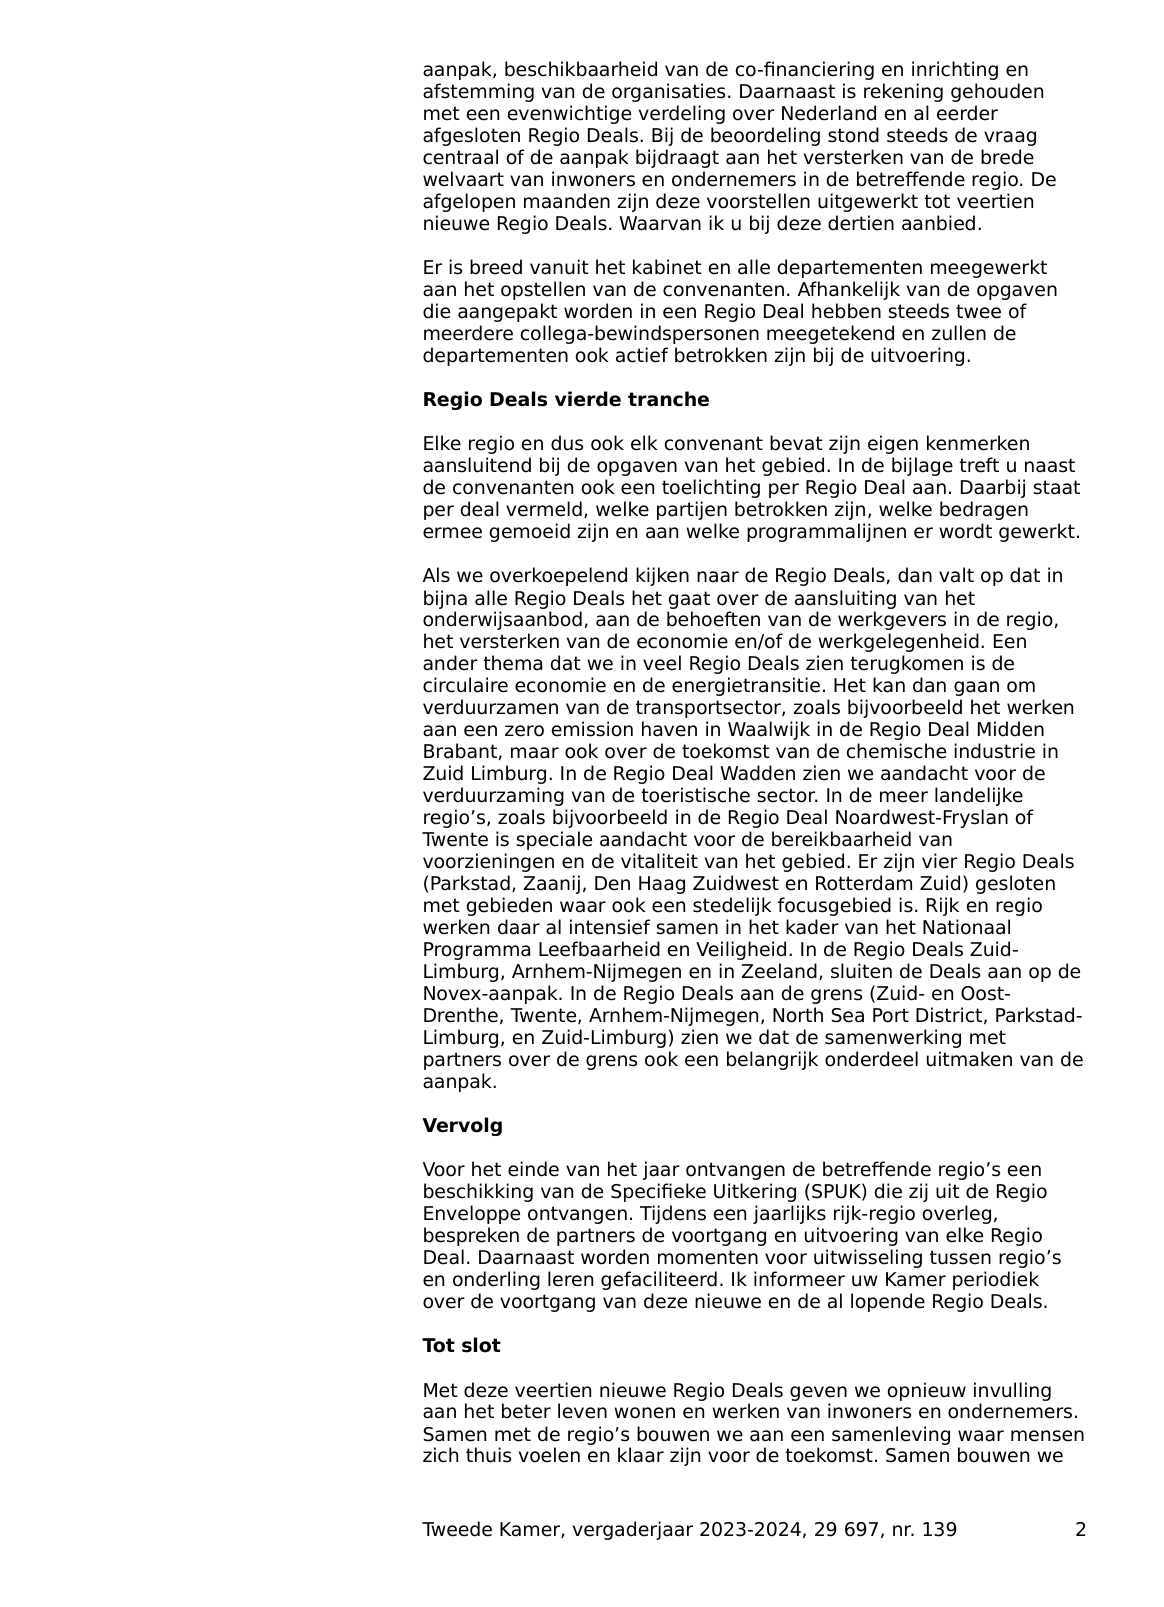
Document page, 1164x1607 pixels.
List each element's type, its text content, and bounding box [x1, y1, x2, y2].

subtitle Vervolg [422, 1115, 1087, 1137]
text Elke regio en dus ook elk convenant bevat zijn eigen kenmerken aansluitend bij de opgaven van het gebied. In de bijlage treft u naast de convenanten ook een toelichting per Regio Deal aan. Daarbij staat per deal vermeld, welke partijen betrokken zijn, welke bedragen ermee gemoeid zijn en aan welke programmalijnen er wordt gewerkt. [422, 433, 1087, 543]
text aanpak, beschikbaarheid van de co-financiering en inrichting en afstemming van de organisaties. Daarnaast is rekening gehouden met een evenwichtige verdeling over Nederland en al eerder afgesloten Regio Deals. Bij de beoordeling stond steeds de vraag centraal of de aanpak bijdraagt aan het versterken van de brede welvaart van inwoners en ondernemers in de betreffende regio. De afgelopen maanden zijn deze voorstellen uitgewerkt tot veertien nieuwe Regio Deals. Waarvan ik u bij deze dertien aanbied. [422, 59, 1087, 235]
subtitle Tot slot [422, 1335, 1087, 1357]
text Met deze veertien nieuwe Regio Deals geven we opnieuw invulling aan het beter leven wonen en werken van inwoners en ondernemers. Samen met de regio’s bouwen we aan een samenleving waar mensen zich thuis voelen en klaar zijn voor de toekomst. Samen bouwen we [422, 1379, 1087, 1467]
text Als we overkoepelend kijken naar de Regio Deals, dan valt op dat in bijna alle Regio Deals het gaat over de aansluiting van het onderwijsaanbod, aan de behoeften van de werkgevers in de regio, het versterken van de economie en/of de werkgelegenheid. Een ander thema dat we in veel Regio Deals zien terugkomen is de circulaire economie en de energietransitie. Het kan dan gaan om verduurzamen van de transportsector, zoals bijvoorbeeld het werken aan een zero emission haven in Waalwijk in de Regio Deal Midden Brabant, maar ook over de toekomst van de chemische industrie in Zuid Limburg. In de Regio Deal Wadden zien we aandacht voor de verduurzaming van de toeristische sector. In de meer landelijke regio’s, zoals bijvoorbeeld in de Regio Deal Noardwest-Fryslan of Twente is speciale aandacht voor de bereikbaarheid van voorzieningen en de vitaliteit van het gebied. Er zijn vier Regio Deals (Parkstad, Zaanij, Den Haag Zuidwest en Rotterdam Zuid) gesloten met gebieden waar ook een stedelijk focusgebied is. Rijk en regio werken daar al intensief samen in het kader van het Nationaal Programma Leefbaarheid en Veiligheid. In de Regio Deals Zuid-Limburg, Arnhem-Nijmegen en in Zeeland, sluiten de Deals aan op de Novex-aanpak. In de Regio Deals aan de grens (Zuid- en Oost-Drenthe, Twente, Arnhem-Nijmegen, North Sea Port District, Parkstad-Limburg, en Zuid-Limburg) zien we dat de samenwerking met partners over de grens ook een belangrijk onderdeel uitmaken van de aanpak. [422, 565, 1087, 1093]
text Voor het einde van het jaar ontvangen de betreffende regio’s een beschikking van de Specifieke Uitkering (SPUK) die zij uit de Regio Enveloppe ontvangen. Tijdens een jaarlijks rijk-regio overleg, bespreken de partners de voortgang en uitvoering van elke Regio Deal. Daarnaast worden momenten voor uitwisseling tussen regio’s en onderling leren gefaciliteerd. Ik informeer uw Kamer periodiek over de voortgang van deze nieuwe en de al lopende Regio Deals. [422, 1159, 1087, 1313]
subtitle Regio Deals vierde tranche [422, 389, 1087, 411]
text Er is breed vanuit het kabinet en alle departementen meegewerkt aan het opstellen van de convenanten. Afhankelijk van de opgaven die aangepakt worden in een Regio Deal hebben steeds twee of meerdere collega-bewindspersonen meegetekend en zullen de departementen ook actief betrokken zijn bij de uitvoering. [422, 257, 1087, 367]
